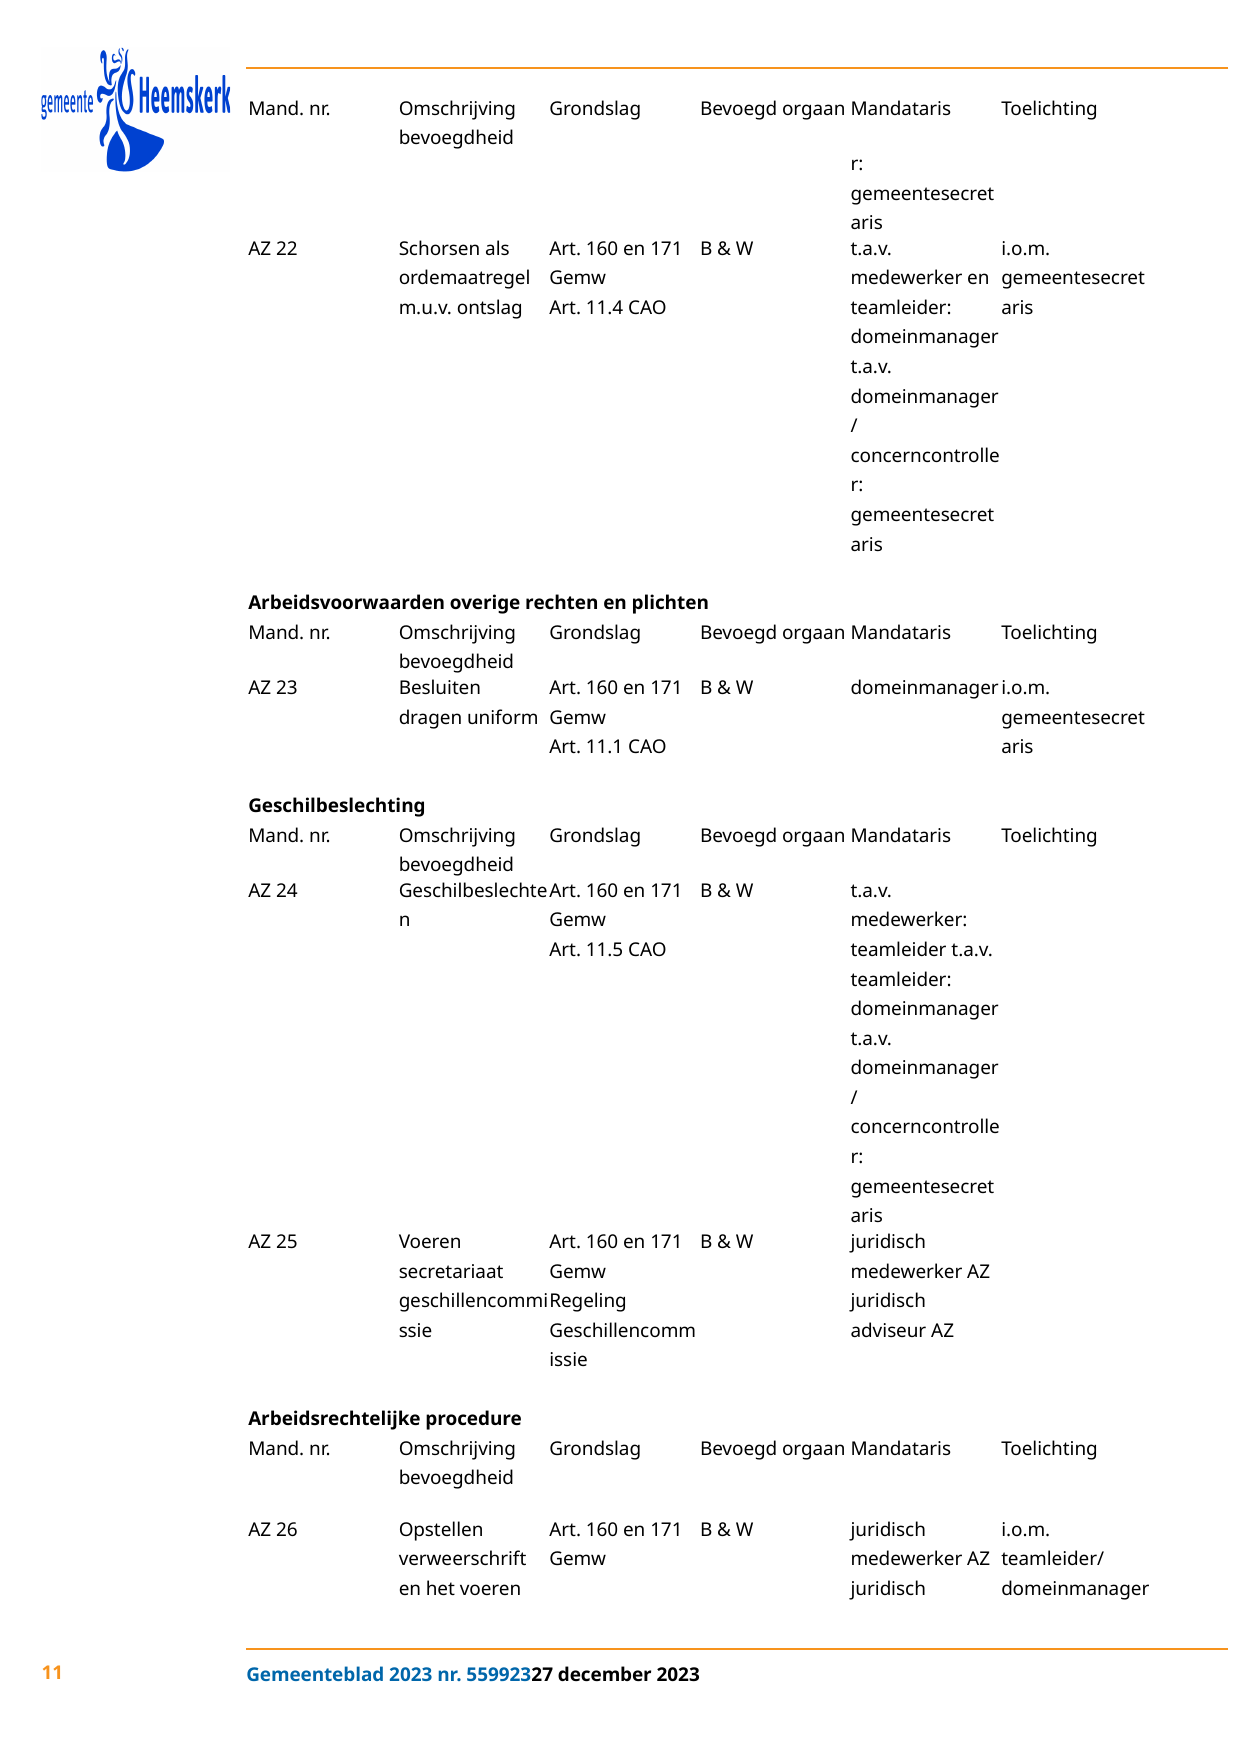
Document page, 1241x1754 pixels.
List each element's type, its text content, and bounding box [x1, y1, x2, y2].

table_header Omschrijving bevoegdheid [399, 822, 549, 877]
table_header Toelichting [1001, 822, 1152, 877]
table_cell [399, 150, 549, 235]
table_cell i.o.m. gemeentesecretaris [1001, 674, 1152, 759]
table_cell B & W [700, 674, 850, 759]
picture [41, 47, 231, 172]
table_header Grondslag [549, 619, 700, 674]
table_header Mandataris [850, 619, 1001, 674]
table_header Bevoegd orgaan [700, 822, 850, 877]
table_header Bevoegd orgaan [700, 1435, 850, 1490]
table_cell i.o.m. gemeentesecretaris [1001, 235, 1152, 557]
text Arbeidsrechtelijke procedure [248, 1405, 1152, 1431]
table_cell t.a.v. medewerker en teamleider: domeinmanager t.a.v. domeinmanager/ concerncontroller: gemeentesecretaris [850, 235, 1001, 557]
table_cell [1001, 877, 1152, 1228]
table_cell [700, 1490, 850, 1516]
table_header Mand. nr. [248, 1435, 398, 1490]
table_header Bevoegd orgaan [700, 619, 850, 674]
text Arbeidsvoorwaarden overige rechten en plichten [248, 589, 1152, 615]
table_cell juridisch medewerker AZ juridisch [850, 1516, 1001, 1601]
table_header Grondslag [549, 822, 700, 877]
table_header Grondslag [549, 1435, 700, 1490]
table_cell B & W [700, 1516, 850, 1601]
table_cell AZ 24 [248, 877, 398, 1228]
table_header Toelichting [1001, 95, 1152, 150]
table_header Omschrijving bevoegdheid [399, 95, 549, 150]
table_cell Art. 160 en 171 Gemw Art. 11.1 CAO [549, 674, 700, 759]
table_header Grondslag [549, 95, 700, 150]
table_cell B & W [700, 235, 850, 557]
table_cell t.a.v. medewerker: teamleider t.a.v. teamleider: domeinmanager t.a.v. domeinmanager/ concerncontroller: gemeentesecretaris [850, 877, 1001, 1228]
table_cell [1001, 150, 1152, 235]
table_cell juridisch medewerker AZ juridisch adviseur AZ [850, 1228, 1001, 1372]
table_cell Art. 160 en 171 Gemw Art. 11.5 CAO [549, 877, 700, 1228]
table_cell B & W [700, 1228, 850, 1372]
table_cell AZ 23 [248, 674, 398, 759]
table_cell AZ 22 [248, 235, 398, 557]
table_cell domeinmanager [850, 674, 1001, 759]
table_header Mand. nr. [248, 822, 398, 877]
table_cell r: gemeentesecretaris [850, 150, 1001, 235]
table_cell Geschilbeslechten [399, 877, 549, 1228]
table_cell [1001, 1490, 1152, 1516]
table_cell Besluiten dragen uniform [399, 674, 549, 759]
table_header Mand. nr. [248, 95, 398, 150]
table_cell B & W [700, 877, 850, 1228]
table_header Omschrijving bevoegdheid [399, 619, 549, 674]
table_cell Voeren secretariaat geschillencommissie [399, 1228, 549, 1372]
table_cell [549, 1490, 700, 1516]
table_cell Art. 160 en 171 Gemw [549, 1516, 700, 1601]
table_cell Opstellen verweerschrift en het voeren [399, 1516, 549, 1601]
table_header Mandataris [850, 95, 1001, 150]
table_cell [850, 1490, 1001, 1516]
table_cell Schorsen als ordemaatregel m.u.v. ontslag [399, 235, 549, 557]
table_cell Art. 160 en 171 Gemw Art. 11.4 CAO [549, 235, 700, 557]
table_cell [549, 150, 700, 235]
table_header Omschrijving bevoegdheid [399, 1435, 549, 1490]
table_cell [248, 1490, 398, 1516]
table_cell AZ 25 [248, 1228, 398, 1372]
table_header Toelichting [1001, 1435, 1152, 1490]
table_header Bevoegd orgaan [700, 95, 850, 150]
table_cell [700, 150, 850, 235]
text Geschilbeslechting [248, 792, 1152, 818]
table_header Mand. nr. [248, 619, 398, 674]
table_cell i.o.m. teamleider/ domeinmanager [1001, 1516, 1152, 1601]
table_header Mandataris [850, 1435, 1001, 1490]
table_cell [1001, 1228, 1152, 1372]
table_header Mandataris [850, 822, 1001, 877]
table_header Toelichting [1001, 619, 1152, 674]
table_cell [248, 150, 398, 235]
table_cell Art. 160 en 171 Gemw Regeling Geschillencommissie [549, 1228, 700, 1372]
table_cell [399, 1490, 549, 1516]
table_cell AZ 26 [248, 1516, 398, 1601]
